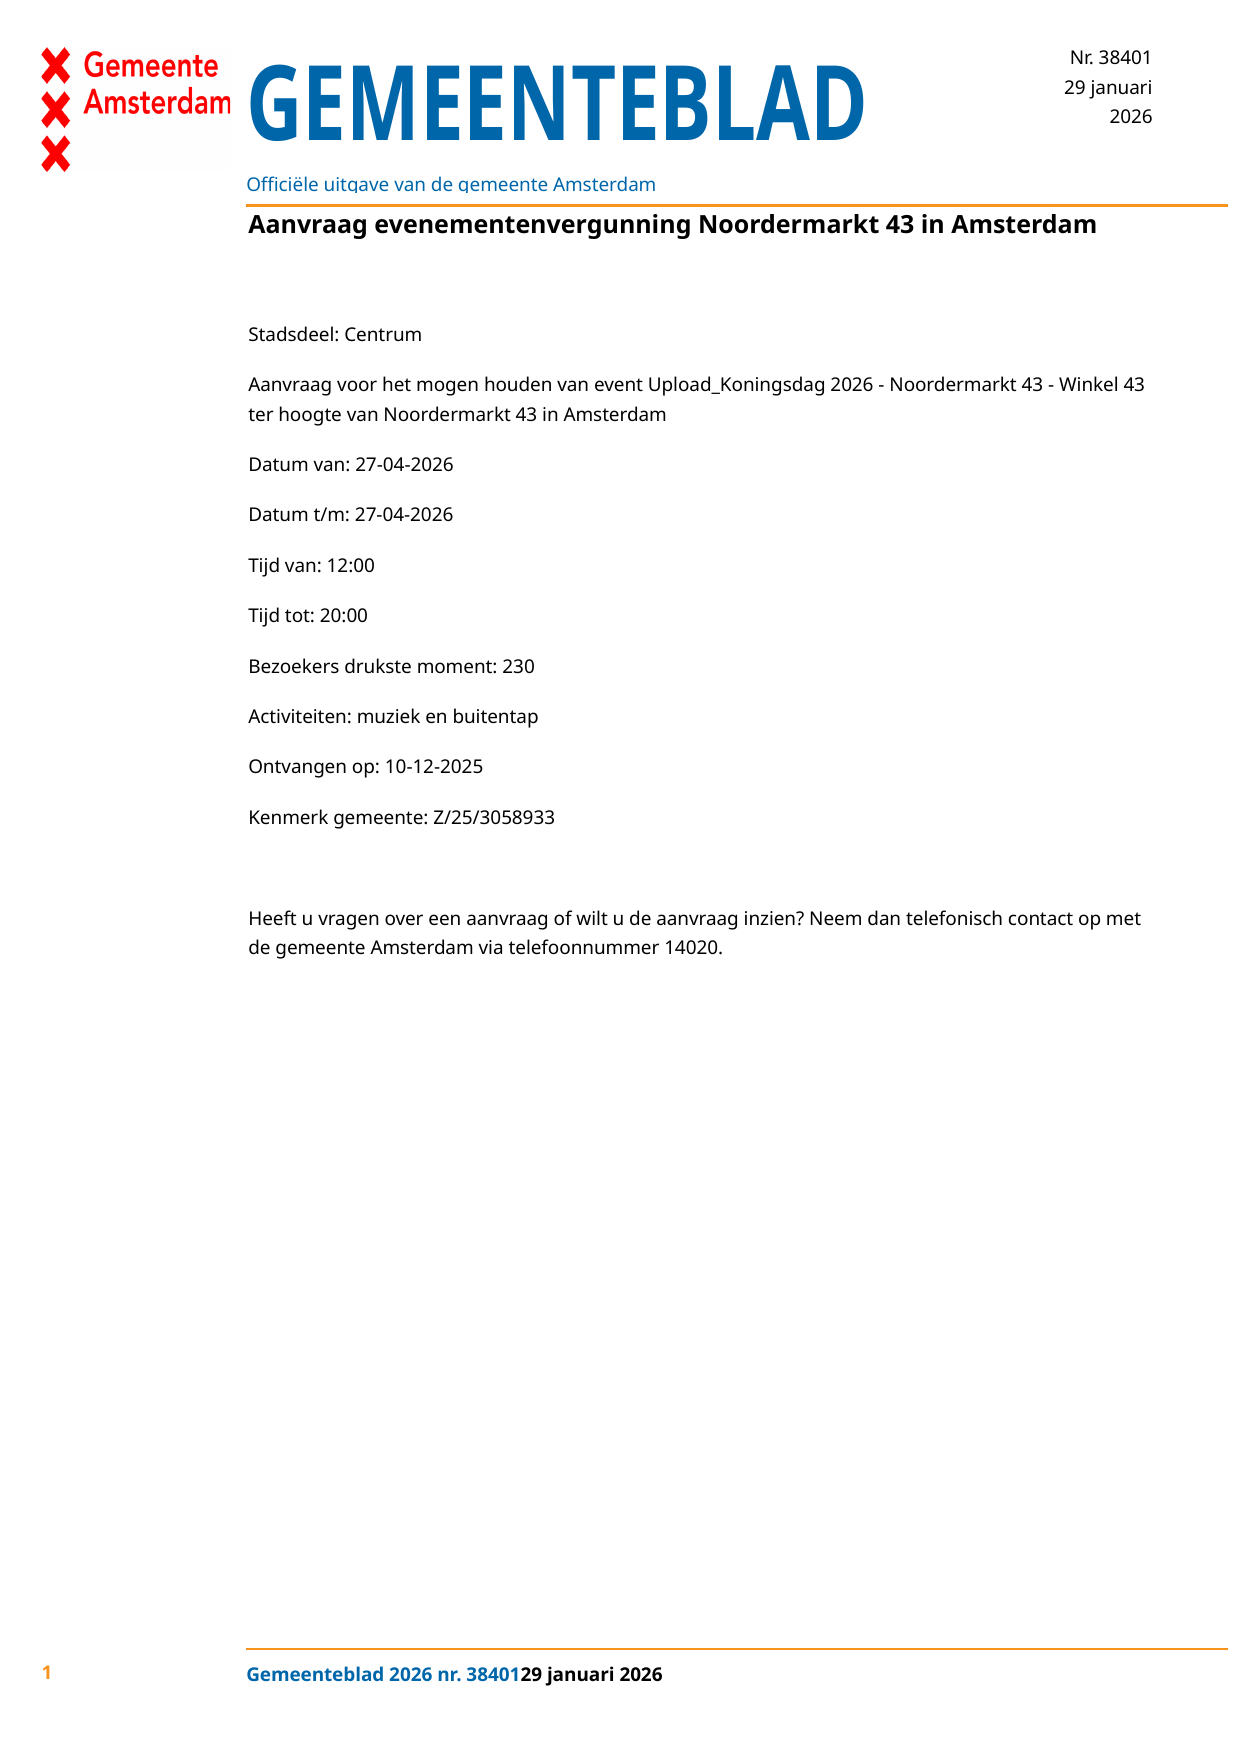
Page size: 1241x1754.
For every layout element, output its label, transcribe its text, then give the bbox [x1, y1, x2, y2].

text Tijd tot: 20:00 [248, 602, 1152, 628]
text Heeft u vragen over een aanvraag of wilt u de aanvraag inzien? Neem dan telefonisch contact op met de gemeente Amsterdam via telefoonnummer 14020. [248, 905, 1152, 960]
text Bezoekers drukste moment: 230 [248, 653, 1152, 678]
text Datum van: 27-04-2026 [248, 451, 1152, 477]
text Activiteiten: muziek en buitentap [248, 703, 1152, 729]
text Datum t/m: 27-04-2026 [248, 502, 1152, 527]
text Ontvangen op: 10-12-2025 [248, 754, 1152, 779]
text Aanvraag evenementenvergunning Noordermarkt 43 in Amsterdam [248, 207, 1152, 241]
text Aanvraag voor het mogen houden van event Upload_Koningsdag 2026 - Noordermarkt 43 - Winkel 43 ter hoogte van Noordermarkt 43 in Amsterdam [248, 371, 1152, 426]
text Tijd van: 12:00 [248, 552, 1152, 578]
text Stadsdeel: Centrum [248, 321, 1152, 346]
text Kenmerk gemeente: Z/25/3058933 [248, 804, 1152, 830]
picture [41, 47, 231, 172]
